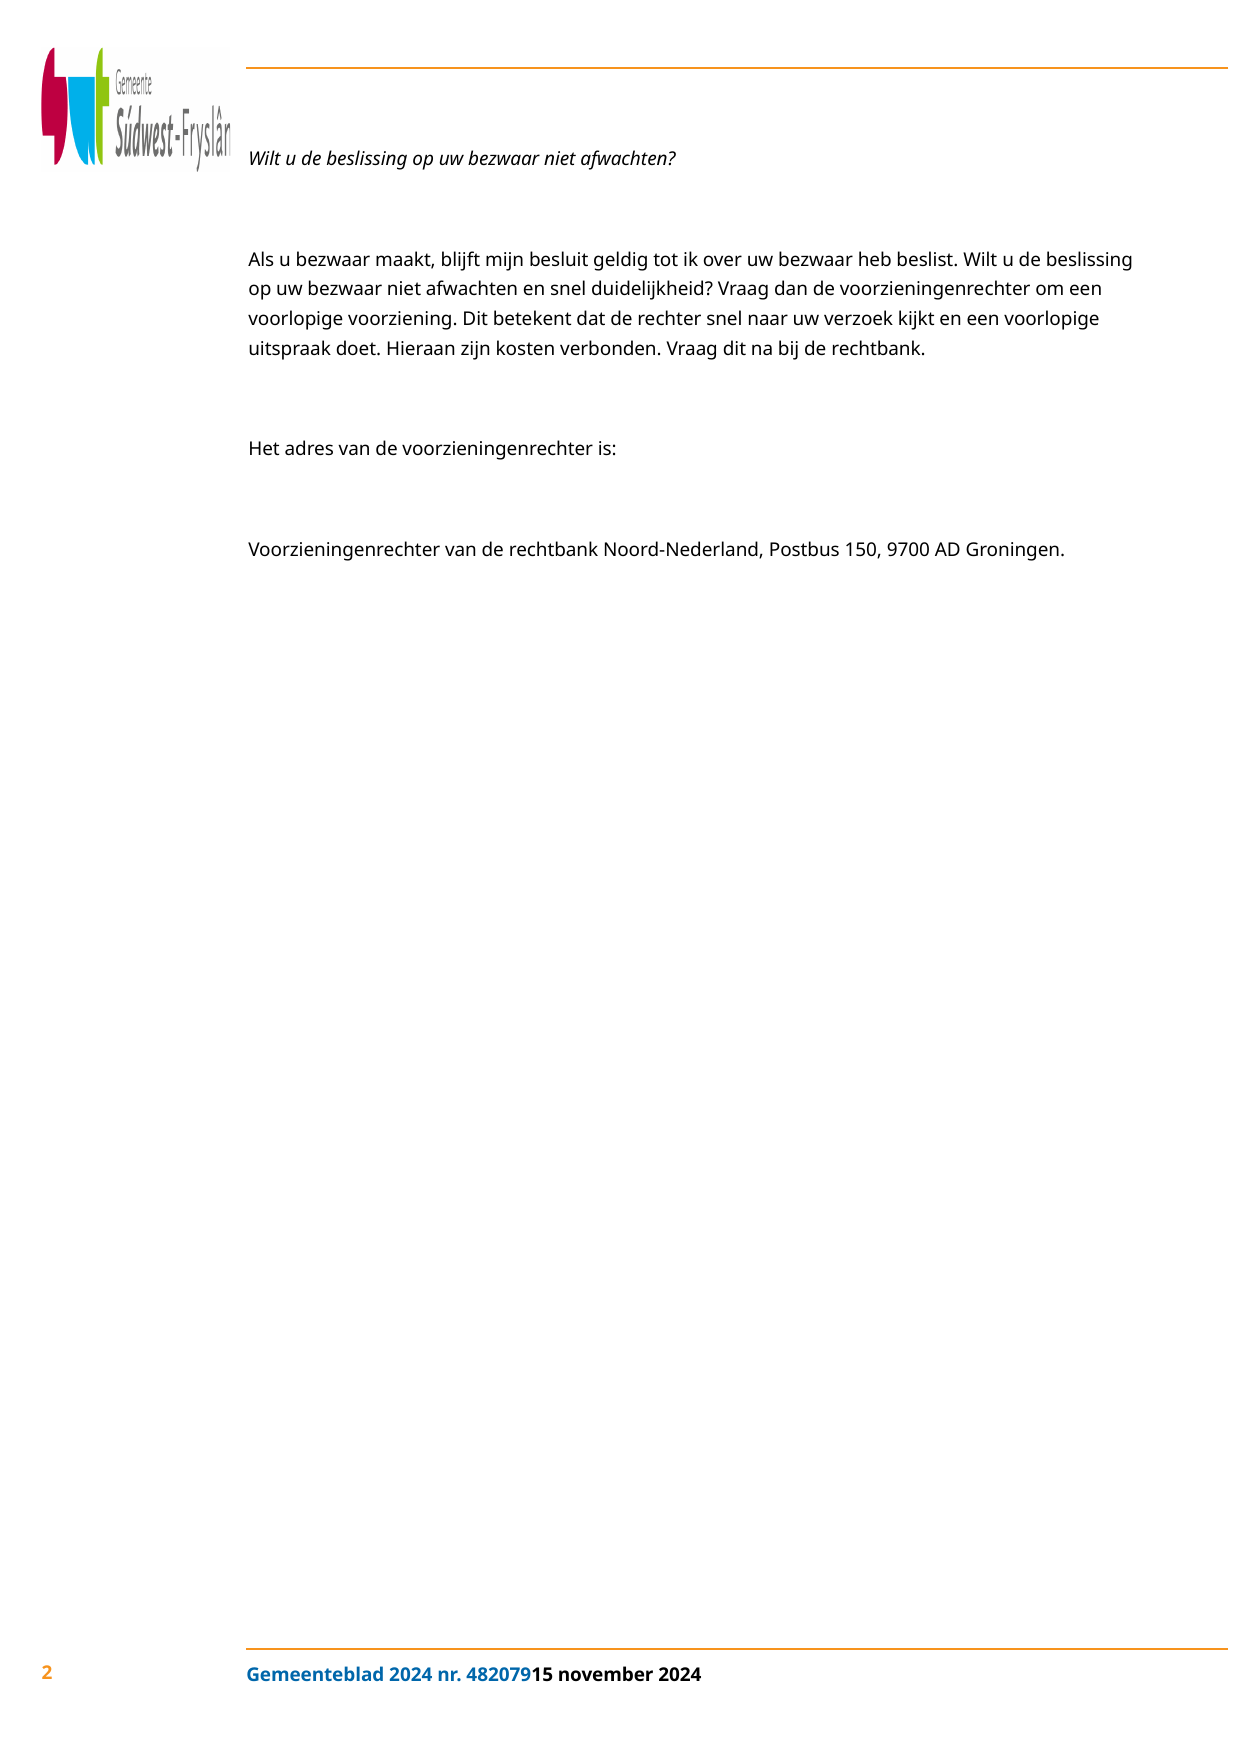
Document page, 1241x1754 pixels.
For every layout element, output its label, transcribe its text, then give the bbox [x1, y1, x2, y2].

picture [41, 47, 231, 172]
text Als u bezwaar maakt, blijft mijn besluit geldig tot ik over uw bezwaar heb beslist. Wilt u de beslissing op uw bezwaar niet afwachten en snel duidelijkheid? Vraag dan de voorzieningenrechter om een voorlopige voorziening. Dit betekent dat de rechter snel naar uw verzoek kijkt en een voorlopige uitspraak doet. Hieraan zijn kosten verbonden. Vraag dit na bij de rechtbank. [248, 246, 1152, 361]
text Voorzieningenrechter van de rechtbank Noord-Nederland, Postbus 150, 9700 AD Groningen. [248, 536, 1152, 562]
text Het adres van de voorzieningenrechter is: [248, 436, 1152, 461]
text Wilt u de beslissing op uw bezwaar niet afwachten? [248, 145, 1152, 171]
